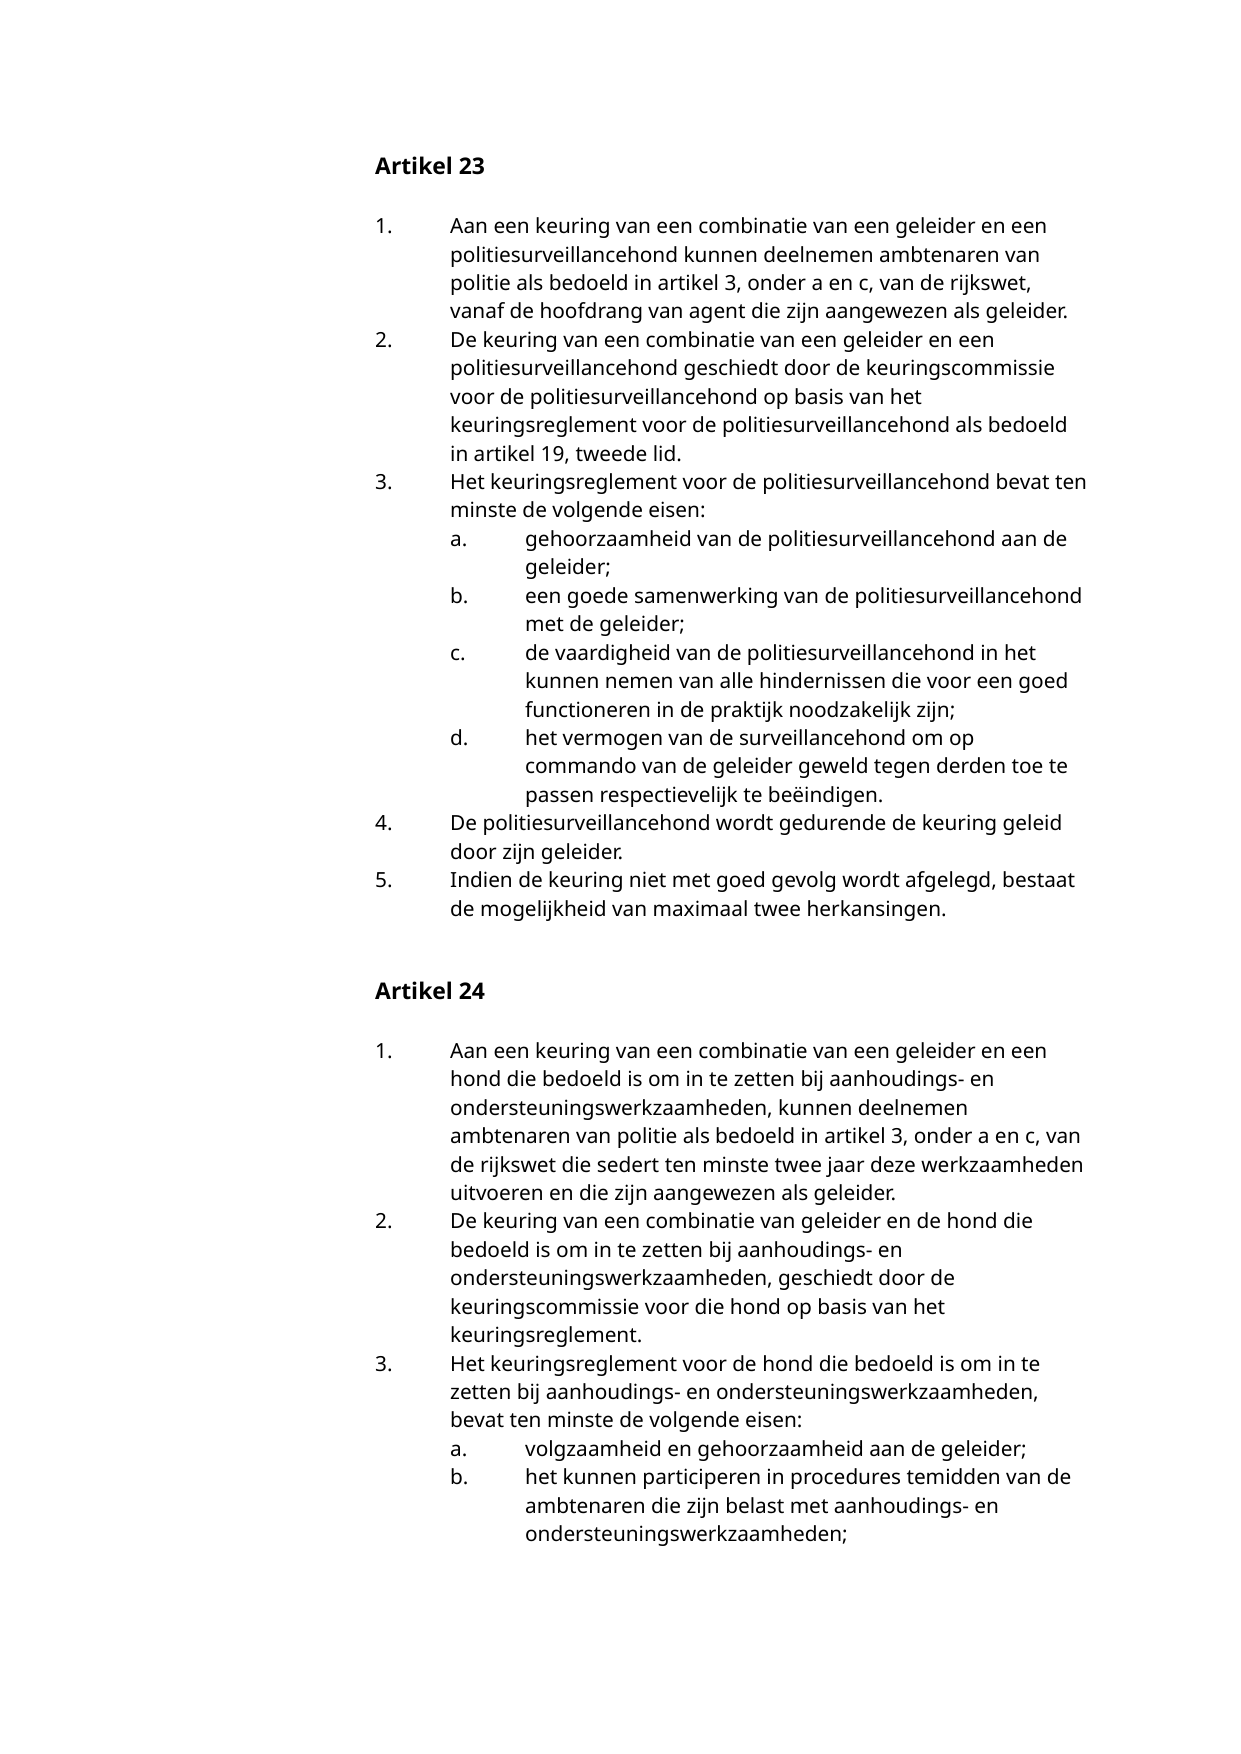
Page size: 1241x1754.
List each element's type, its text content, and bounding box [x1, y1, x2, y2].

list volgzaamheid en gehoorzaamheid aan de geleider; [450, 1434, 1090, 1462]
subtitle Artikel 24 [375, 975, 1090, 1006]
list De politiesurveillancehond wordt gedurende de keuring geleid door zijn geleider. [375, 808, 1090, 865]
list het vermogen van de surveillancehond om op commando van de geleider geweld tegen derden toe te passen respectievelijk te beëindigen. [450, 723, 1090, 808]
list gehoorzaamheid van de politiesurveillancehond aan de geleider; [450, 524, 1090, 581]
list De keuring van een combinatie van een geleider en een politiesurveillancehond geschiedt door de keuringscommissie voor de politiesurveillancehond op basis van het keuringsreglement voor de politiesurveillancehond als bedoeld in artikel 19, tweede lid. [375, 325, 1090, 467]
list Aan een keuring van een combinatie van een geleider en een politiesurveillancehond kunnen deelnemen ambtenaren van politie als bedoeld in artikel 3, onder a en c, van de rijkswet, vanaf de hoofdrang van agent die zijn aangewezen als geleider. [375, 211, 1090, 325]
list Het keuringsreglement voor de politiesurveillancehond bevat ten minste de volgende eisen: [375, 467, 1090, 524]
list het kunnen participeren in procedures temidden van de ambtenaren die zijn belast met aanhoudings- en ondersteuningswerkzaamheden; [450, 1462, 1090, 1548]
list de vaardigheid van de politiesurveillancehond in het kunnen nemen van alle hindernissen die voor een goed functioneren in de praktijk noodzakelijk zijn; [450, 638, 1090, 723]
list De keuring van een combinatie van geleider en de hond die bedoeld is om in te zetten bij aanhoudings- en ondersteuningswerkzaamheden, geschiedt door de keuringscommissie voor die hond op basis van het keuringsreglement. [375, 1207, 1090, 1349]
list Het keuringsreglement voor de hond die bedoeld is om in te zetten bij aanhoudings- en ondersteuningswerkzaamheden, bevat ten minste de volgende eisen: [375, 1349, 1090, 1434]
list Indien de keuring niet met goed gevolg wordt afgelegd, bestaat de mogelijkheid van maximaal twee herkansingen. [375, 865, 1090, 922]
subtitle Artikel 23 [375, 150, 1090, 181]
list een goede samenwerking van de politiesurveillancehond met de geleider; [450, 581, 1090, 638]
list Aan een keuring van een combinatie van een geleider en een hond die bedoeld is om in te zetten bij aanhoudings- en ondersteuningswerkzaamheden, kunnen deelnemen ambtenaren van politie als bedoeld in artikel 3, onder a en c, van de rijkswet die sedert ten minste twee jaar deze werkzaamheden uitvoeren en die zijn aangewezen als geleider. [375, 1036, 1090, 1207]
